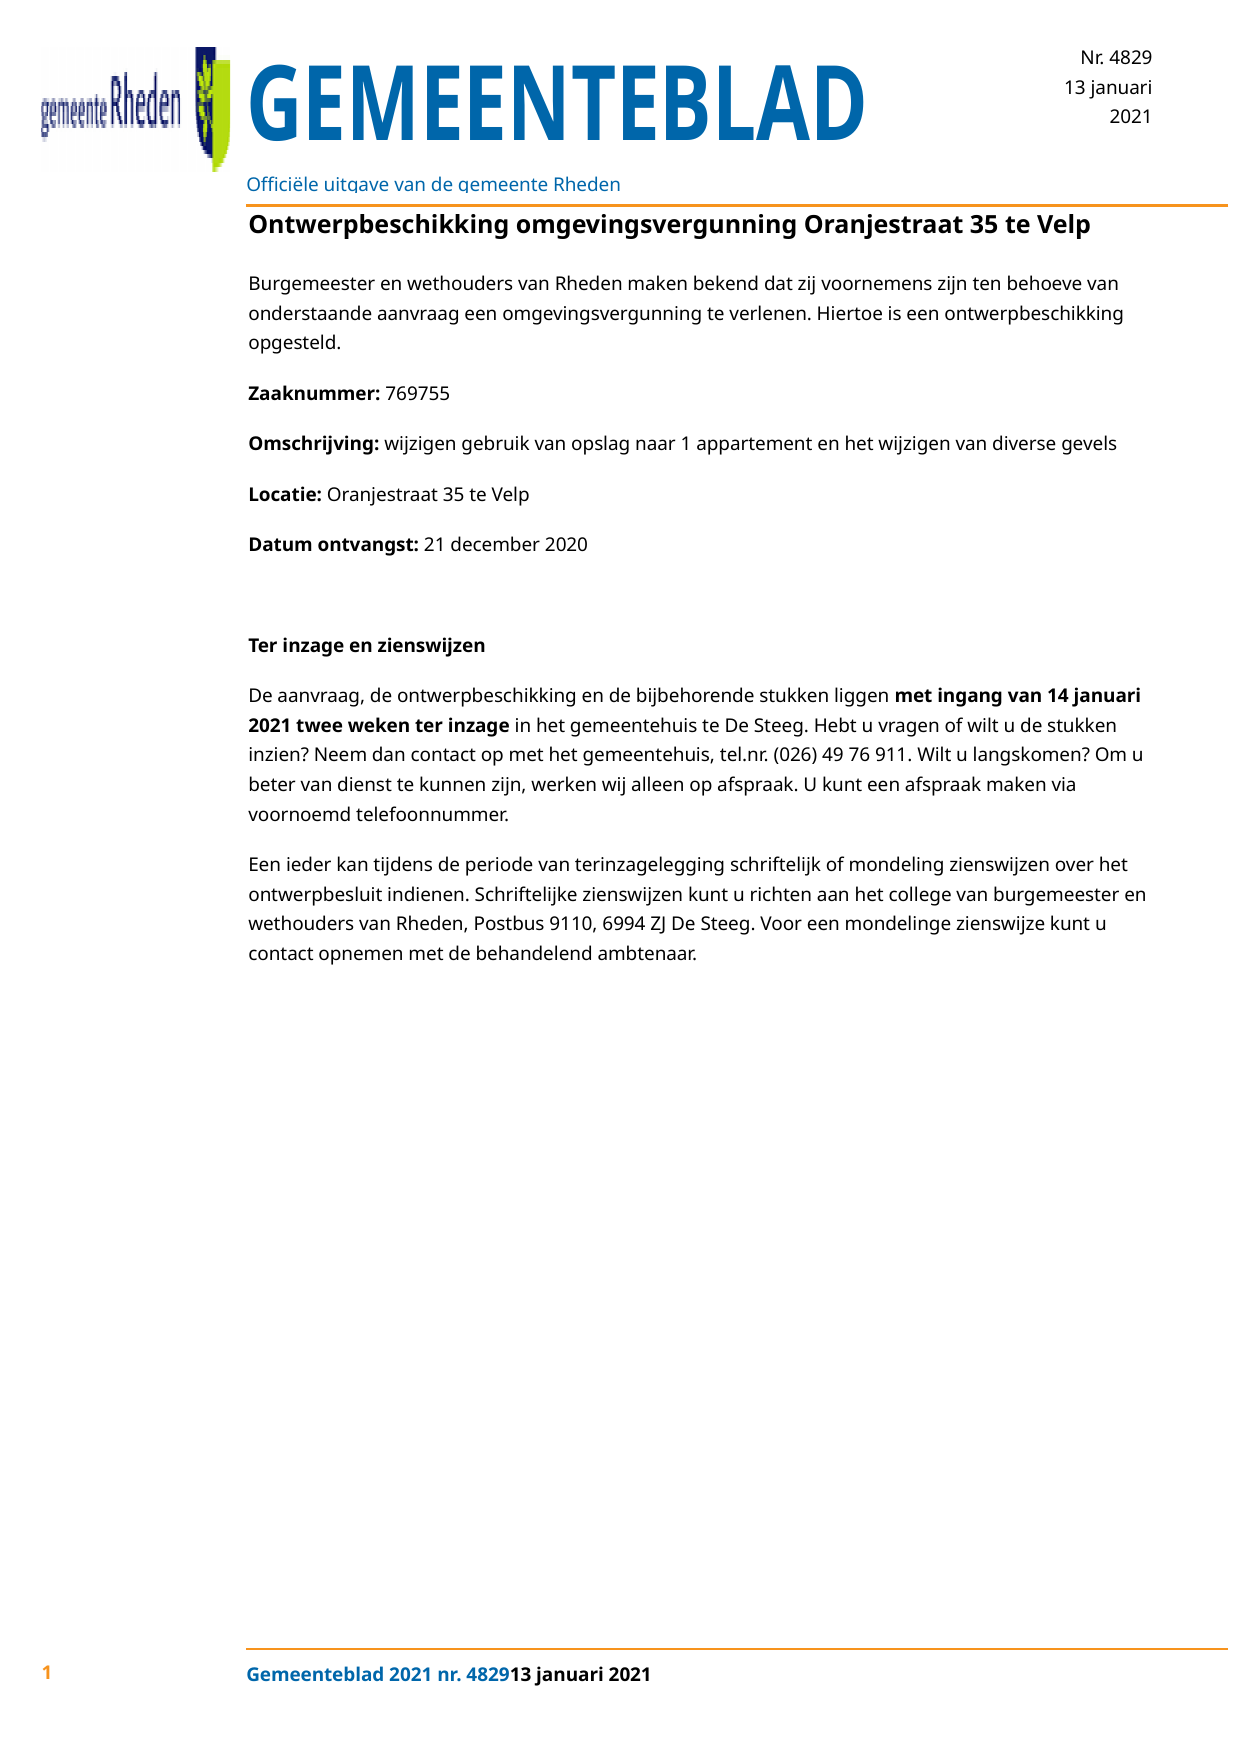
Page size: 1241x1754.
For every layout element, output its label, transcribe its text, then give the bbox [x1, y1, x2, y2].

text Locatie: Oranjestraat 35 te Velp [248, 481, 1152, 506]
text Omschrijving: wijzigen gebruik van opslag naar 1 appartement en het wijzigen van diverse gevels [248, 430, 1152, 456]
text Burgemeester en wethouders van Rheden maken bekend dat zij voornemens zijn ten behoeve van onderstaande aanvraag een omgevingsvergunning te verlenen. Hiertoe is een ontwerpbeschikking opgesteld. [248, 270, 1152, 355]
text De aanvraag, de ontwerpbeschikking en de bijbehorende stukken liggen met ingang van 14 januari 2021 twee weken ter inzage in het gemeentehuis te De Steeg. Hebt u vragen of wilt u de stukken inzien? Neem dan contact op met het gemeentehuis, tel.nr. (026) 49 76 911. Wilt u langskomen? Om u beter van dienst te kunnen zijn, werken wij alleen op afspraak. U kunt een afspraak maken via voornoemd telefoonnummer. [248, 682, 1152, 826]
text Zaaknummer: 769755 [248, 380, 1152, 406]
text Een ieder kan tijdens de periode van terinzagelegging schriftelijk of mondeling zienswijzen over het ontwerpbesluit indienen. Schriftelijke zienswijzen kunt u richten aan het college van burgemeester en wethouders van Rheden, Postbus 9110, 6994 ZJ De Steeg. Voor een mondelinge zienswijze kunt u contact opnemen met de behandelend ambtenaar. [248, 851, 1152, 966]
text Datum ontvangst: 21 december 2020 [248, 531, 1152, 557]
text Ontwerpbeschikking omgevingsvergunning Oranjestraat 35 te Velp [248, 207, 1152, 241]
picture [41, 47, 231, 172]
text Ter inzage en zienswijzen [248, 632, 1152, 658]
